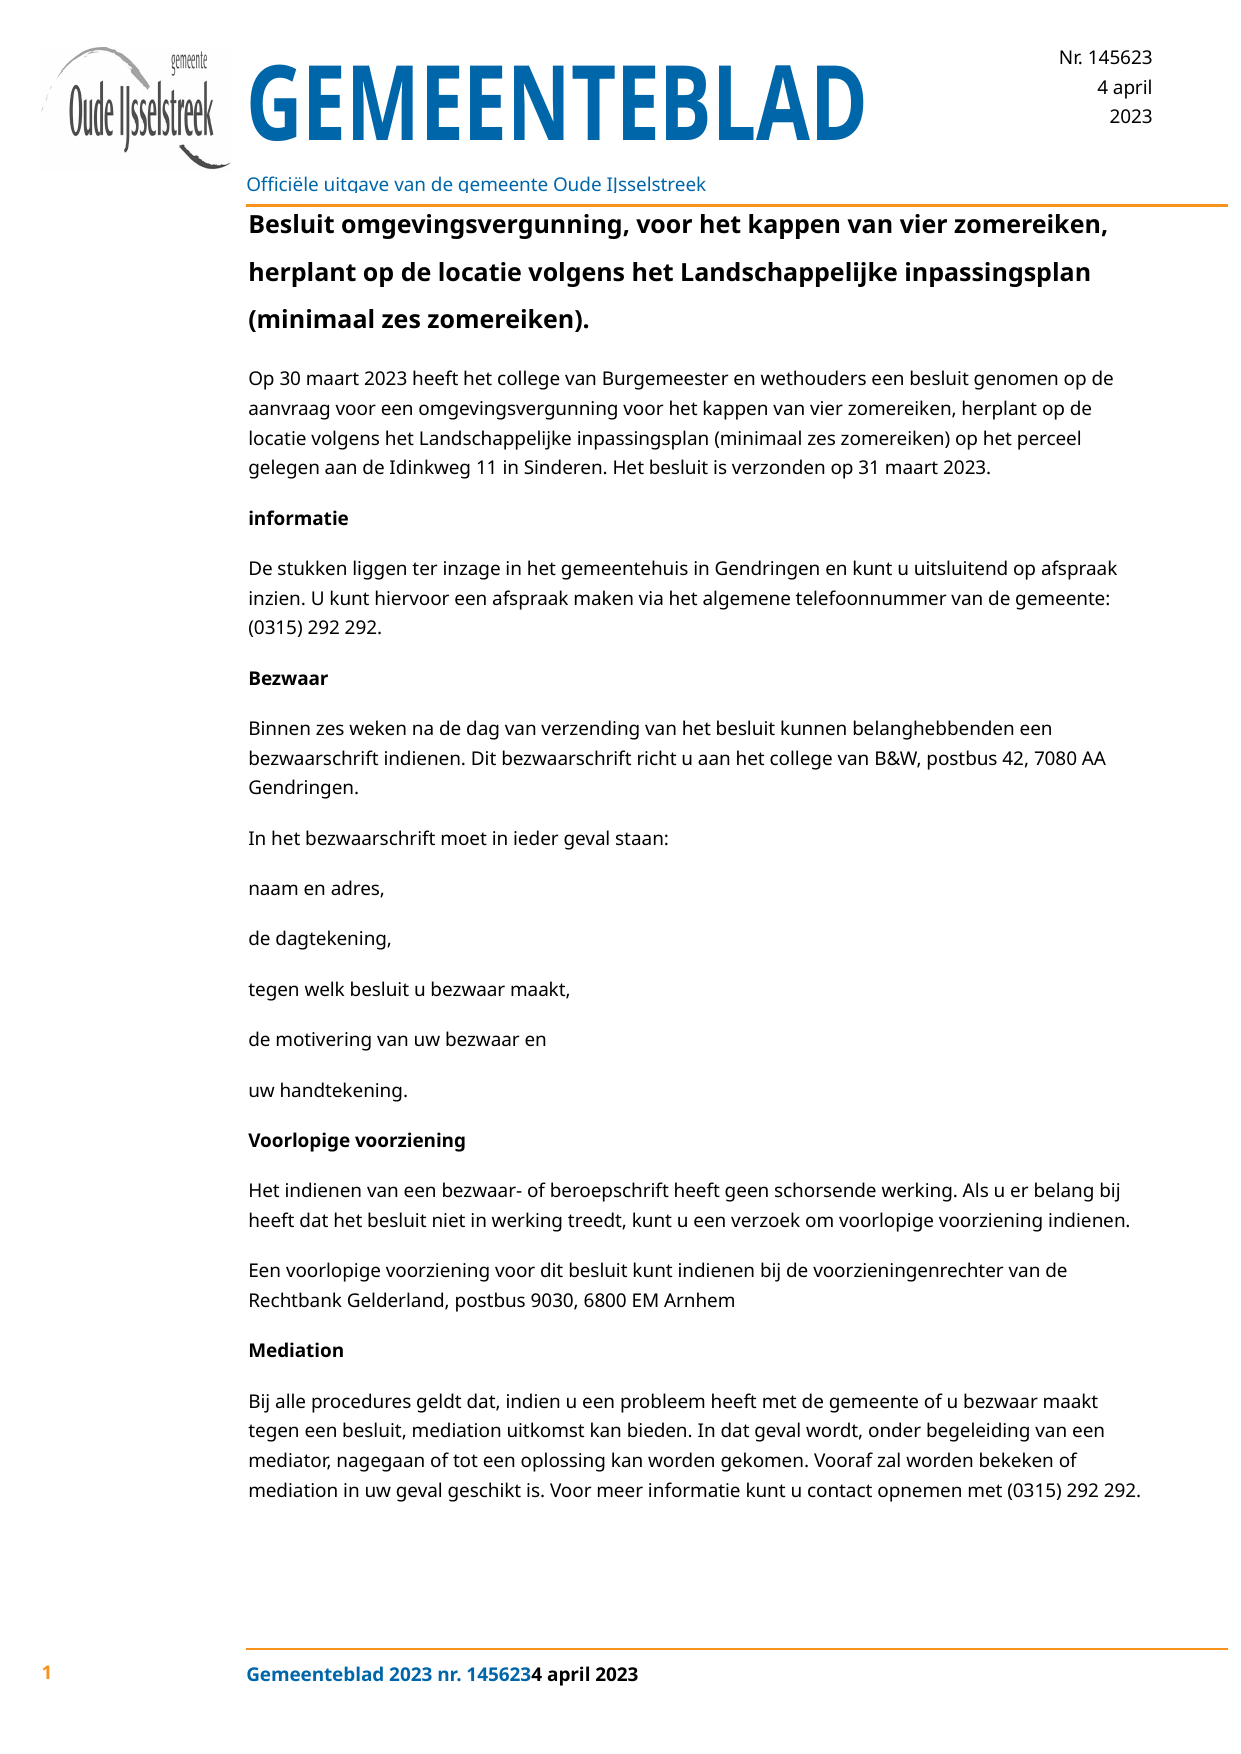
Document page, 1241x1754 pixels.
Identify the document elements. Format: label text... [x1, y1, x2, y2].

text Binnen zes weken na de dag van verzending van het besluit kunnen belanghebbenden een bezwaarschrift indienen. Dit bezwaarschrift richt u aan het college van B&W, postbus 42, 7080 AA Gendringen. [248, 715, 1152, 800]
text Bezwaar [248, 665, 1152, 690]
text de dagtekening, [248, 926, 1152, 951]
picture [41, 47, 231, 172]
text Voorlopige voorziening [248, 1127, 1152, 1153]
text tegen welk besluit u bezwaar maakt, [248, 976, 1152, 1002]
text De stukken liggen ter inzage in het gemeentehuis in Gendringen en kunt u uitsluitend op afspraak inzien. U kunt hiervoor een afspraak maken via het algemene telefoonnummer van de gemeente: (0315) 292 292. [248, 555, 1152, 640]
text Een voorlopige voorziening voor dit besluit kunt indienen bij de voorzieningenrechter van de Rechtbank Gelderland, postbus 9030, 6800 EM Arnhem [248, 1258, 1152, 1313]
text Besluit omgevingsvergunning, voor het kappen van vier zomereiken, herplant op de locatie volgens het Landschappelijke inpassingsplan (minimaal zes zomereiken). [248, 207, 1152, 336]
text uw handtekening. [248, 1077, 1152, 1102]
text Op 30 maart 2023 heeft het college van Burgemeester en wethouders een besluit genomen op de aanvraag voor een omgevingsvergunning voor het kappen van vier zomereiken, herplant op de locatie volgens het Landschappelijke inpassingsplan (minimaal zes zomereiken) op het perceel gelegen aan de Idinkweg 11 in Sinderen. Het besluit is verzonden op 31 maart 2023. [248, 366, 1152, 480]
text de motivering van uw bezwaar en [248, 1026, 1152, 1052]
text informatie [248, 505, 1152, 530]
text Mediation [248, 1338, 1152, 1363]
text Bij alle procedures geldt dat, indien u een probleem heeft met de gemeente of u bezwaar maakt tegen een besluit, mediation uitkomst kan bieden. In dat geval wordt, onder begeleiding van een mediator, nagegaan of tot een oplossing kan worden gekomen. Vooraf zal worden bekeken of mediation in uw geval geschikt is. Voor meer informatie kunt u contact opnemen met (0315) 292 292. [248, 1388, 1152, 1502]
text naam en adres, [248, 875, 1152, 901]
text In het bezwaarschrift moet in ieder geval staan: [248, 825, 1152, 850]
text Het indienen van een bezwaar- of beroepschrift heeft geen schorsende werking. Als u er belang bij heeft dat het besluit niet in werking treedt, kunt u een verzoek om voorlopige voorziening indienen. [248, 1178, 1152, 1233]
